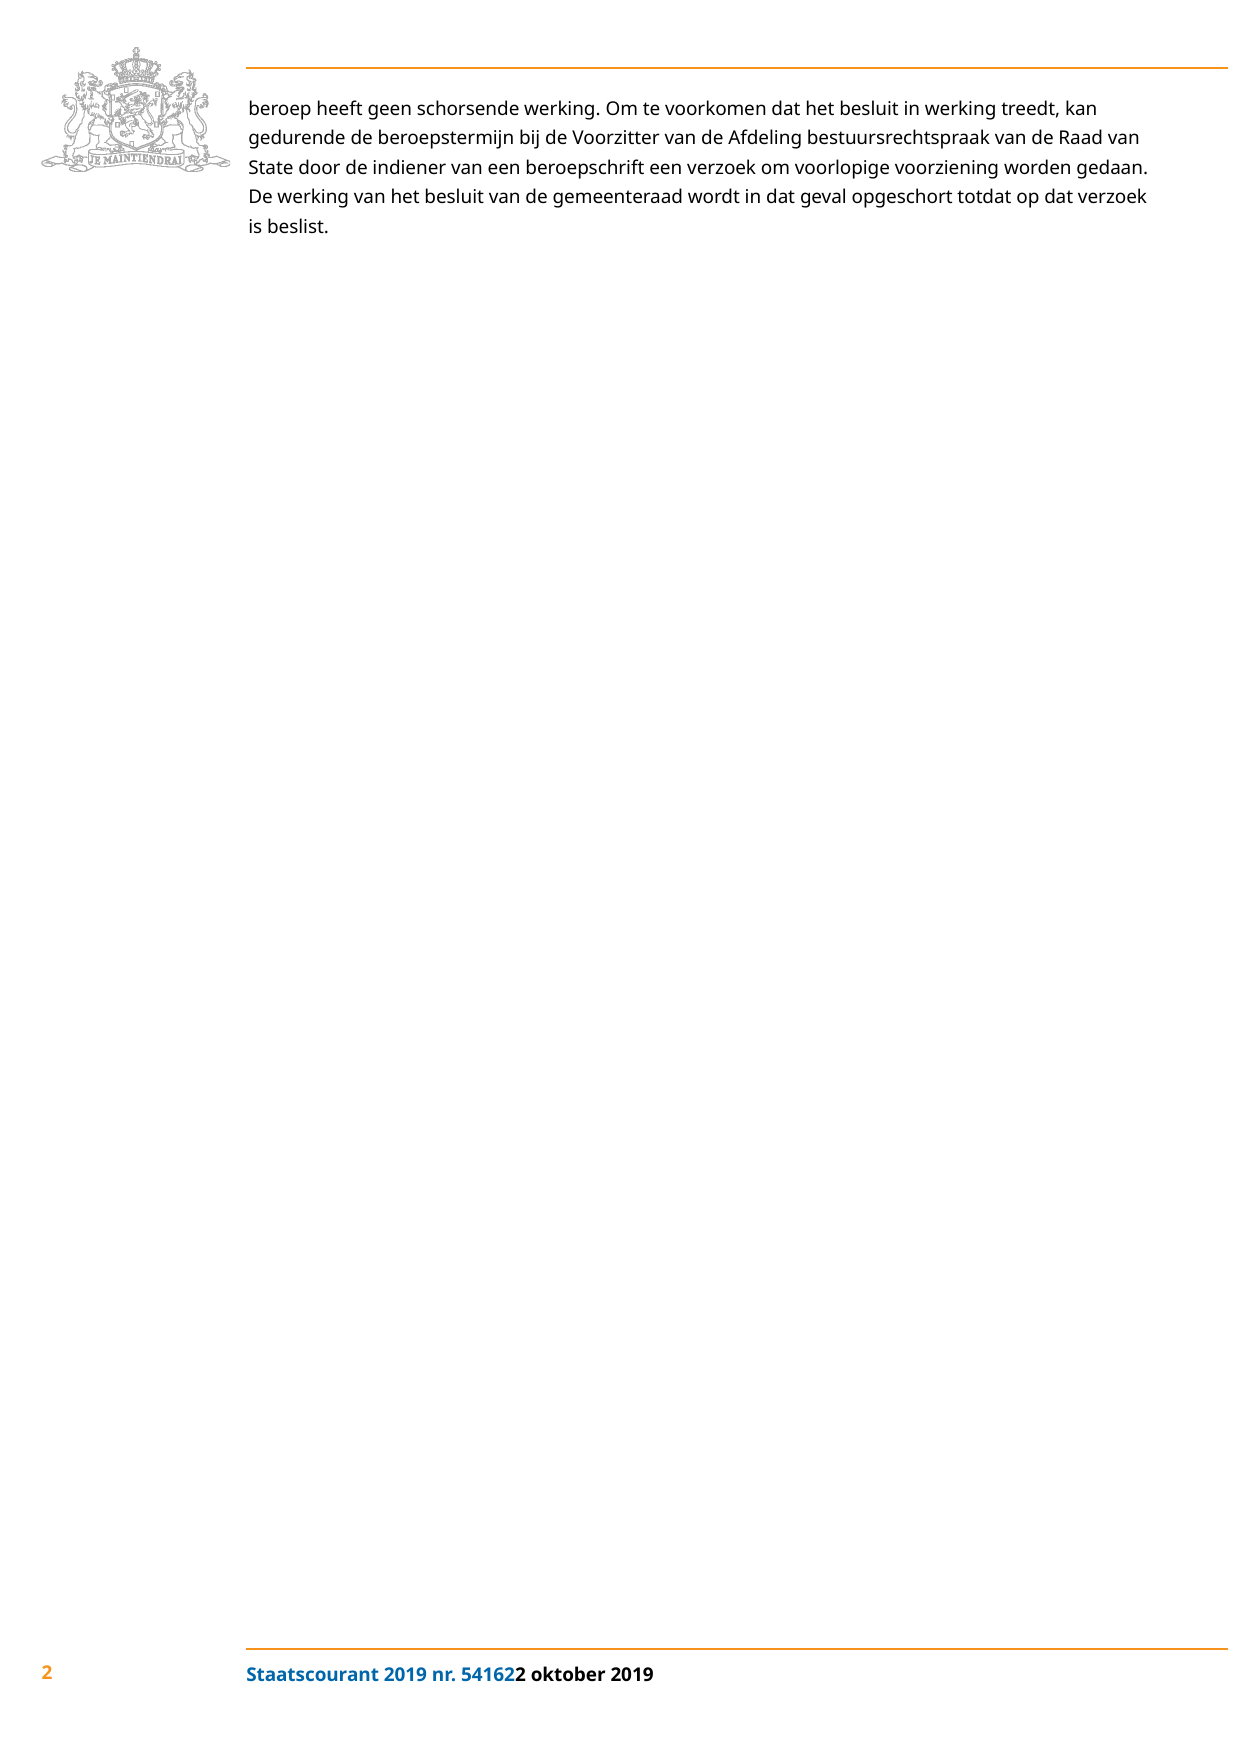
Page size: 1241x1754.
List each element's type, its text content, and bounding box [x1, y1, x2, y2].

text beroep heeft geen schorsende werking. Om te voorkomen dat het besluit in werking treedt, kan gedurende de beroepstermijn bij de Voorzitter van de Afdeling bestuursrechtspraak van de Raad van State door de indiener van een beroepschrift een verzoek om voorlopige voorziening worden gedaan. De werking van het besluit van de gemeenteraad wordt in dat geval opgeschort totdat op dat verzoek is beslist. [248, 95, 1152, 239]
picture [41, 47, 231, 172]
